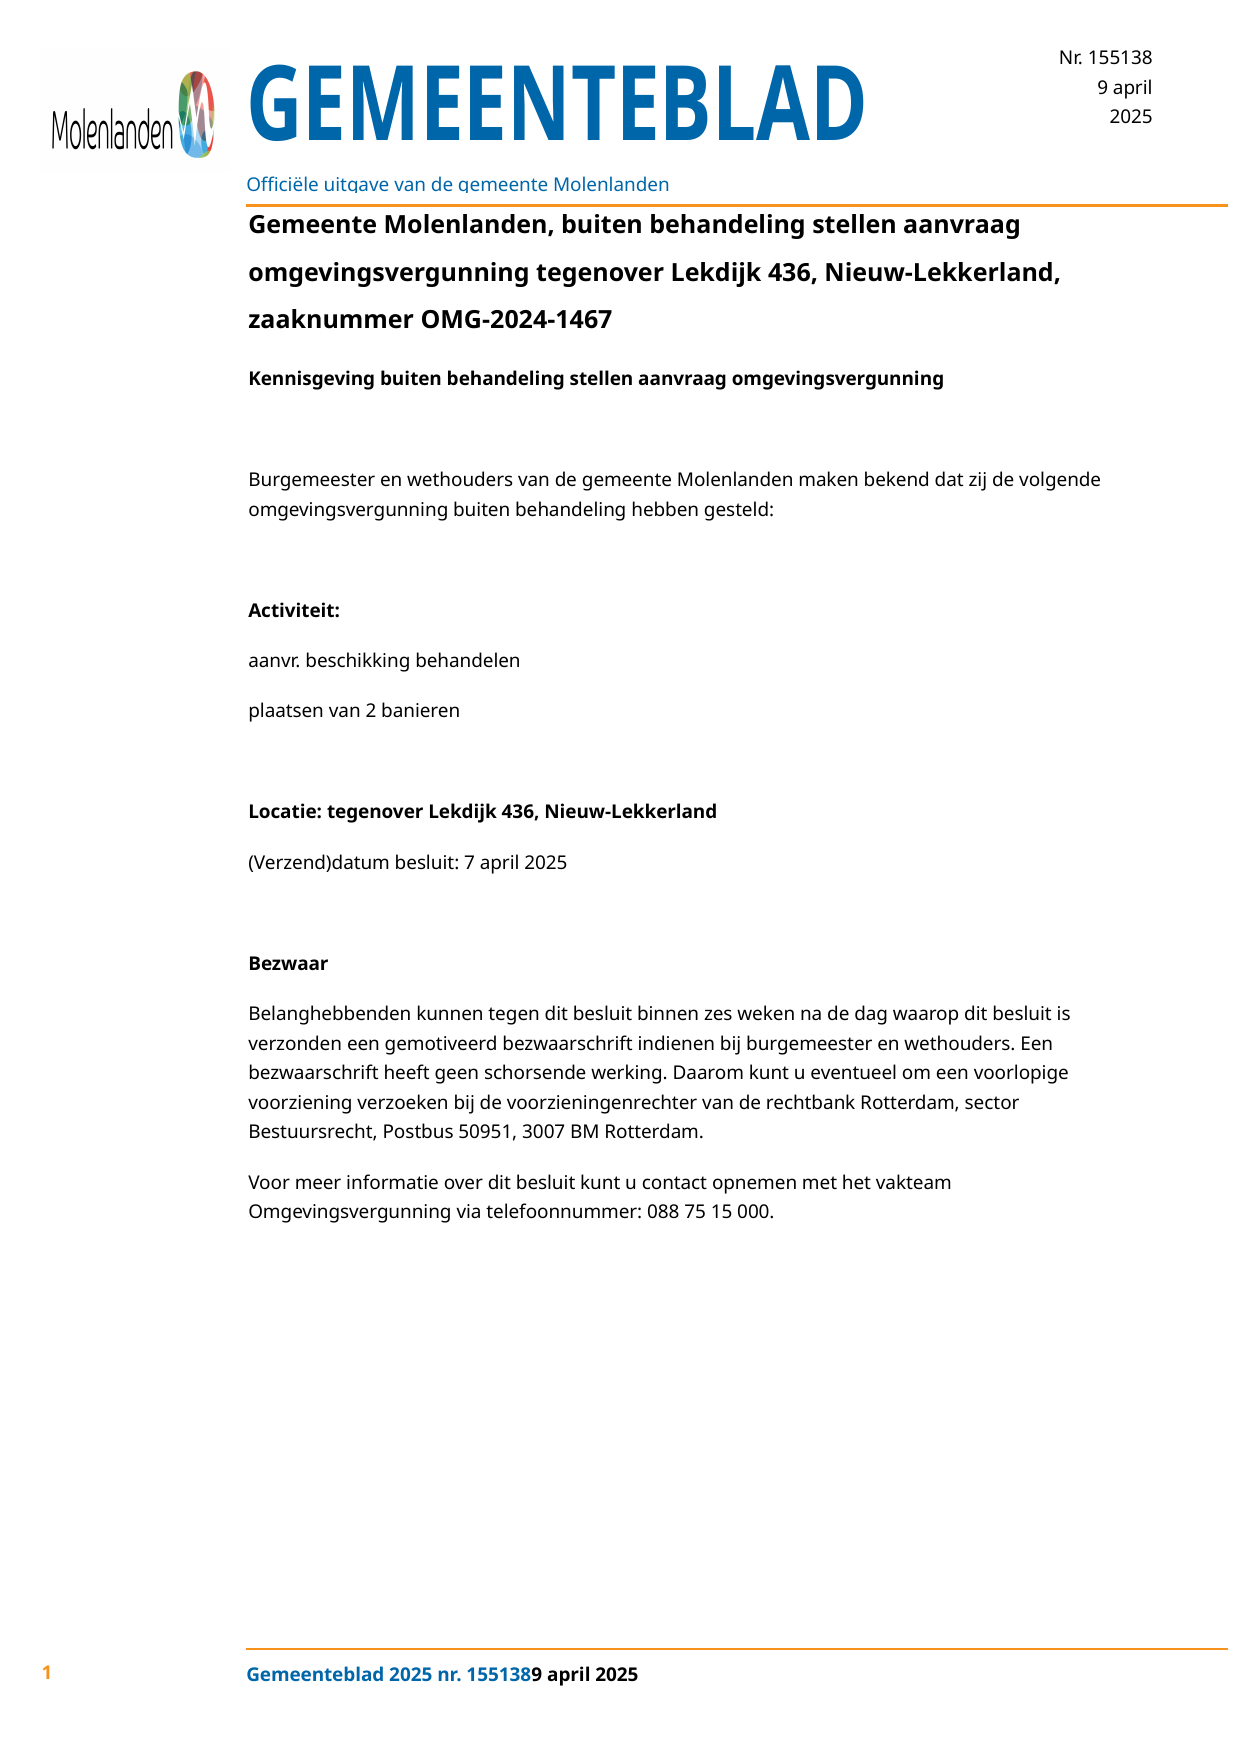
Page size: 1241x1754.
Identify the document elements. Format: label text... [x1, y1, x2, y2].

text aanvr. beschikking behandelen [248, 647, 1152, 673]
text plaatsen van 2 banieren [248, 698, 1152, 723]
text Locatie: tegenover Lekdijk 436, Nieuw-Lekkerland [248, 798, 1152, 824]
text Kennisgeving buiten behandeling stellen aanvraag omgevingsvergunning [248, 366, 1152, 391]
text Gemeente Molenlanden, buiten behandeling stellen aanvraag omgevingsvergunning tegenover Lekdijk 436, Nieuw-Lekkerland, zaaknummer OMG-2024-1467 [248, 207, 1152, 336]
text Voor meer informatie over dit besluit kunt u contact opnemen met het vakteam Omgevingsvergunning via telefoonnummer: 088 75 15 000. [248, 1169, 1152, 1224]
picture [41, 47, 231, 172]
text Burgemeester en wethouders van de gemeente Molenlanden maken bekend dat zij de volgende omgevingsvergunning buiten behandeling hebben gesteld: [248, 466, 1152, 522]
text Bezwaar [248, 950, 1152, 975]
text (Verzend)datum besluit: 7 april 2025 [248, 849, 1152, 874]
text Belanghebbenden kunnen tegen dit besluit binnen zes weken na de dag waarop dit besluit is verzonden een gemotiveerd bezwaarschrift indienen bij burgemeester en wethouders. Een bezwaarschrift heeft geen schorsende werking. Daarom kunt u eventueel om een voorlopige voorziening verzoeken bij de voorzieningenrechter van de rechtbank Rotterdam, sector Bestuursrecht, Postbus 50951, 3007 BM Rotterdam. [248, 1000, 1152, 1144]
text Activiteit: [248, 597, 1152, 622]
